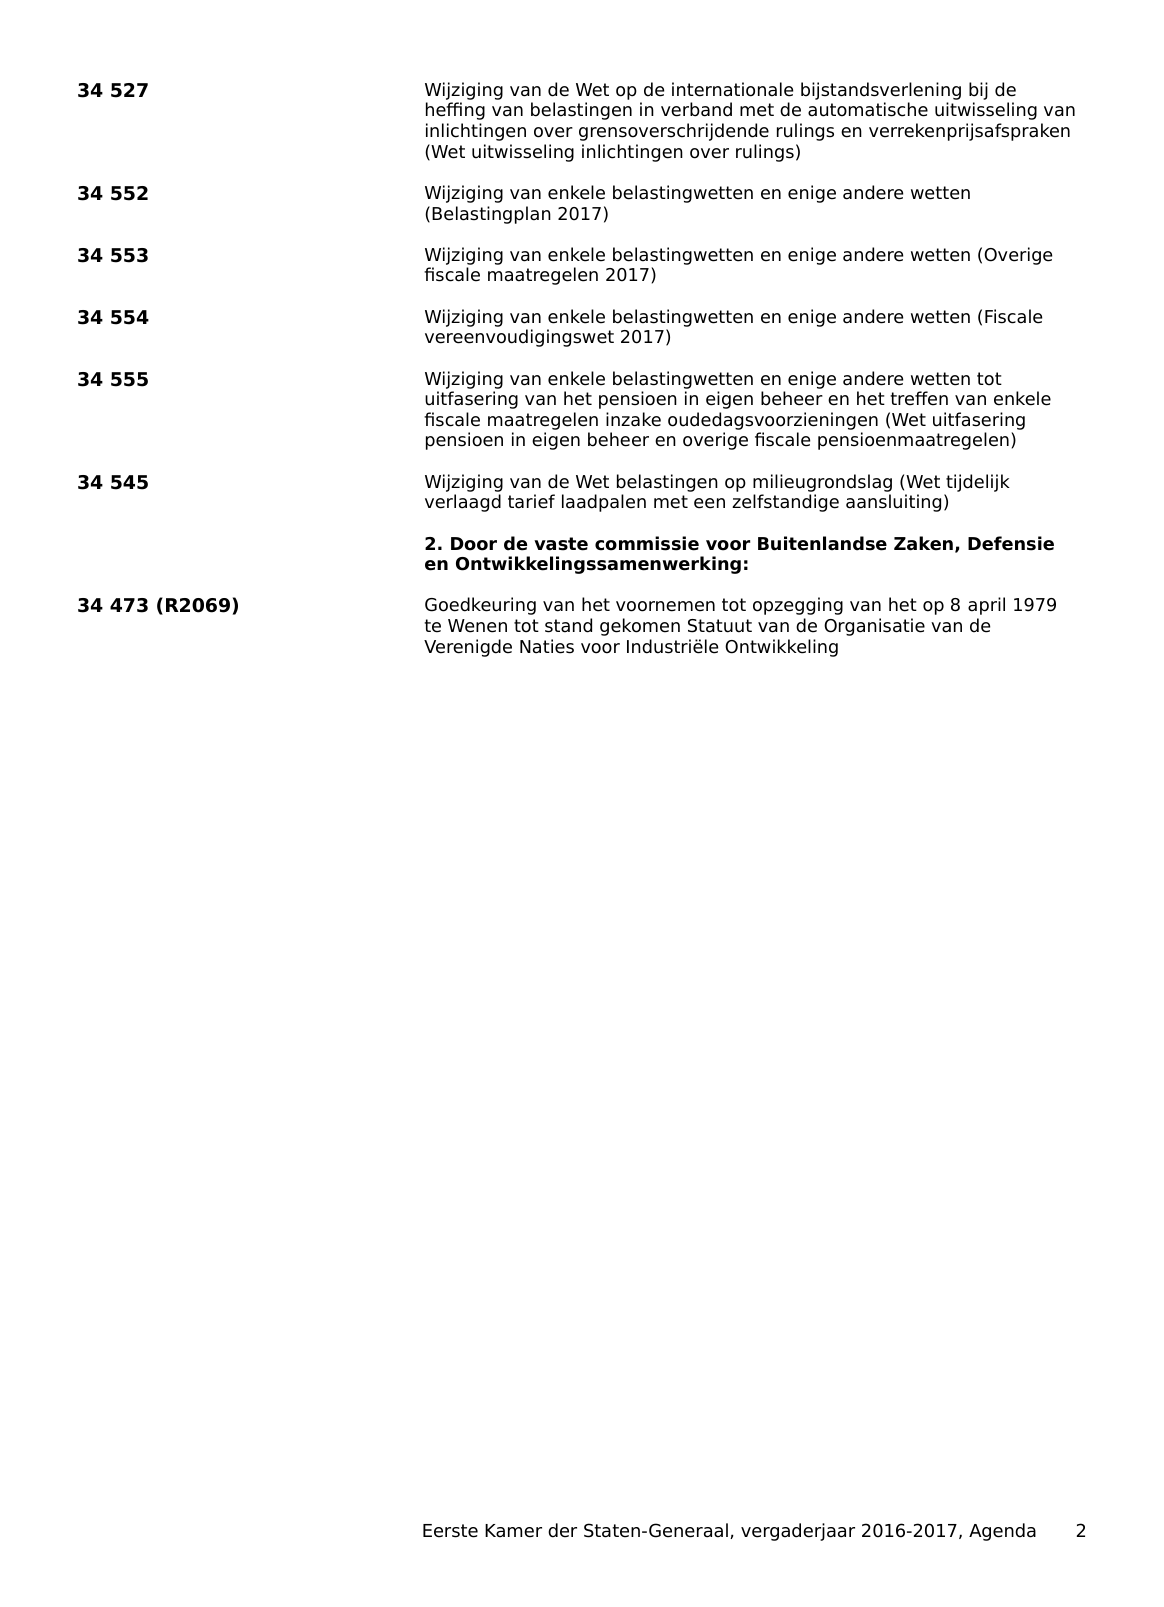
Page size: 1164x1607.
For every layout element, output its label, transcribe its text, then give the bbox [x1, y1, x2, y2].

table_cell 34 555 [77, 369, 401, 451]
table_cell [418, 59, 1087, 80]
table_cell [77, 224, 401, 245]
table_cell Wijziging van de Wet belastingen op milieugrondslag (Wet tijdelijk verlaagd tarief laadpalen met een zelfstandige aansluiting) [418, 472, 1087, 513]
table_cell [401, 369, 418, 451]
table_cell 34 552 [77, 183, 401, 224]
table_cell Goedkeuring van het voornemen tot opzegging van het op 8 april 1979 te Wenen tot stand gekomen Statuut van de Organisatie van de Verenigde Naties voor Industriële Ontwikkeling [418, 595, 1087, 657]
table_cell [401, 575, 418, 595]
table_cell [401, 348, 418, 368]
table_cell [401, 245, 418, 286]
table_cell Wijziging van de Wet op de internationale bijstandsverlening bij de heffing van belastingen in verband met de automatische uitwisseling van inlichtingen over grensoverschrijdende rulings en verrekenprijsafspraken (Wet uitwisseling inlichtingen over rulings) [418, 80, 1087, 162]
table_cell [418, 348, 1087, 368]
table_cell [418, 224, 1087, 245]
table_cell 2. Door de vaste commissie voor Buitenlandse Zaken, Defensie en Ontwikkelingssamenwerking: [418, 534, 1087, 575]
table_cell [77, 451, 401, 472]
table_cell [401, 162, 418, 183]
table_cell [401, 307, 418, 348]
table_cell [401, 224, 418, 245]
table_cell [418, 286, 1087, 307]
table_cell [77, 513, 401, 533]
table_cell Wijziging van enkele belastingwetten en enige andere wetten (Belastingplan 2017) [418, 183, 1087, 224]
table_cell 34 554 [77, 307, 401, 348]
table_cell Wijziging van enkele belastingwetten en enige andere wetten (Overige fiscale maatregelen 2017) [418, 245, 1087, 286]
table_cell [401, 451, 418, 472]
table_cell [418, 162, 1087, 183]
table_cell 34 473 (R2069) [77, 595, 401, 657]
table_cell [401, 59, 418, 80]
table_cell [401, 80, 418, 162]
table_cell Wijziging van enkele belastingwetten en enige andere wetten tot uitfasering van het pensioen in eigen beheer en het treffen van enkele fiscale maatregelen inzake oudedagsvoorzieningen (Wet uitfasering pensioen in eigen beheer en overige fiscale pensioenmaatregelen) [418, 369, 1087, 451]
table_cell [418, 575, 1087, 595]
table_cell [418, 513, 1087, 533]
table_cell [401, 472, 418, 513]
table_cell [77, 59, 401, 80]
table_cell [77, 348, 401, 368]
table_cell [77, 575, 401, 595]
table_cell [401, 513, 418, 533]
table_cell Wijziging van enkele belastingwetten en enige andere wetten (Fiscale vereenvoudigingswet 2017) [418, 307, 1087, 348]
table_cell [77, 162, 401, 183]
table_cell [401, 534, 418, 575]
table_cell [401, 183, 418, 224]
table_cell [401, 286, 418, 307]
table_cell [418, 451, 1087, 472]
table_cell 34 545 [77, 472, 401, 513]
table_cell 34 527 [77, 80, 401, 162]
table_cell [77, 534, 401, 575]
table_cell [77, 286, 401, 307]
table_cell [401, 595, 418, 657]
table_cell 34 553 [77, 245, 401, 286]
